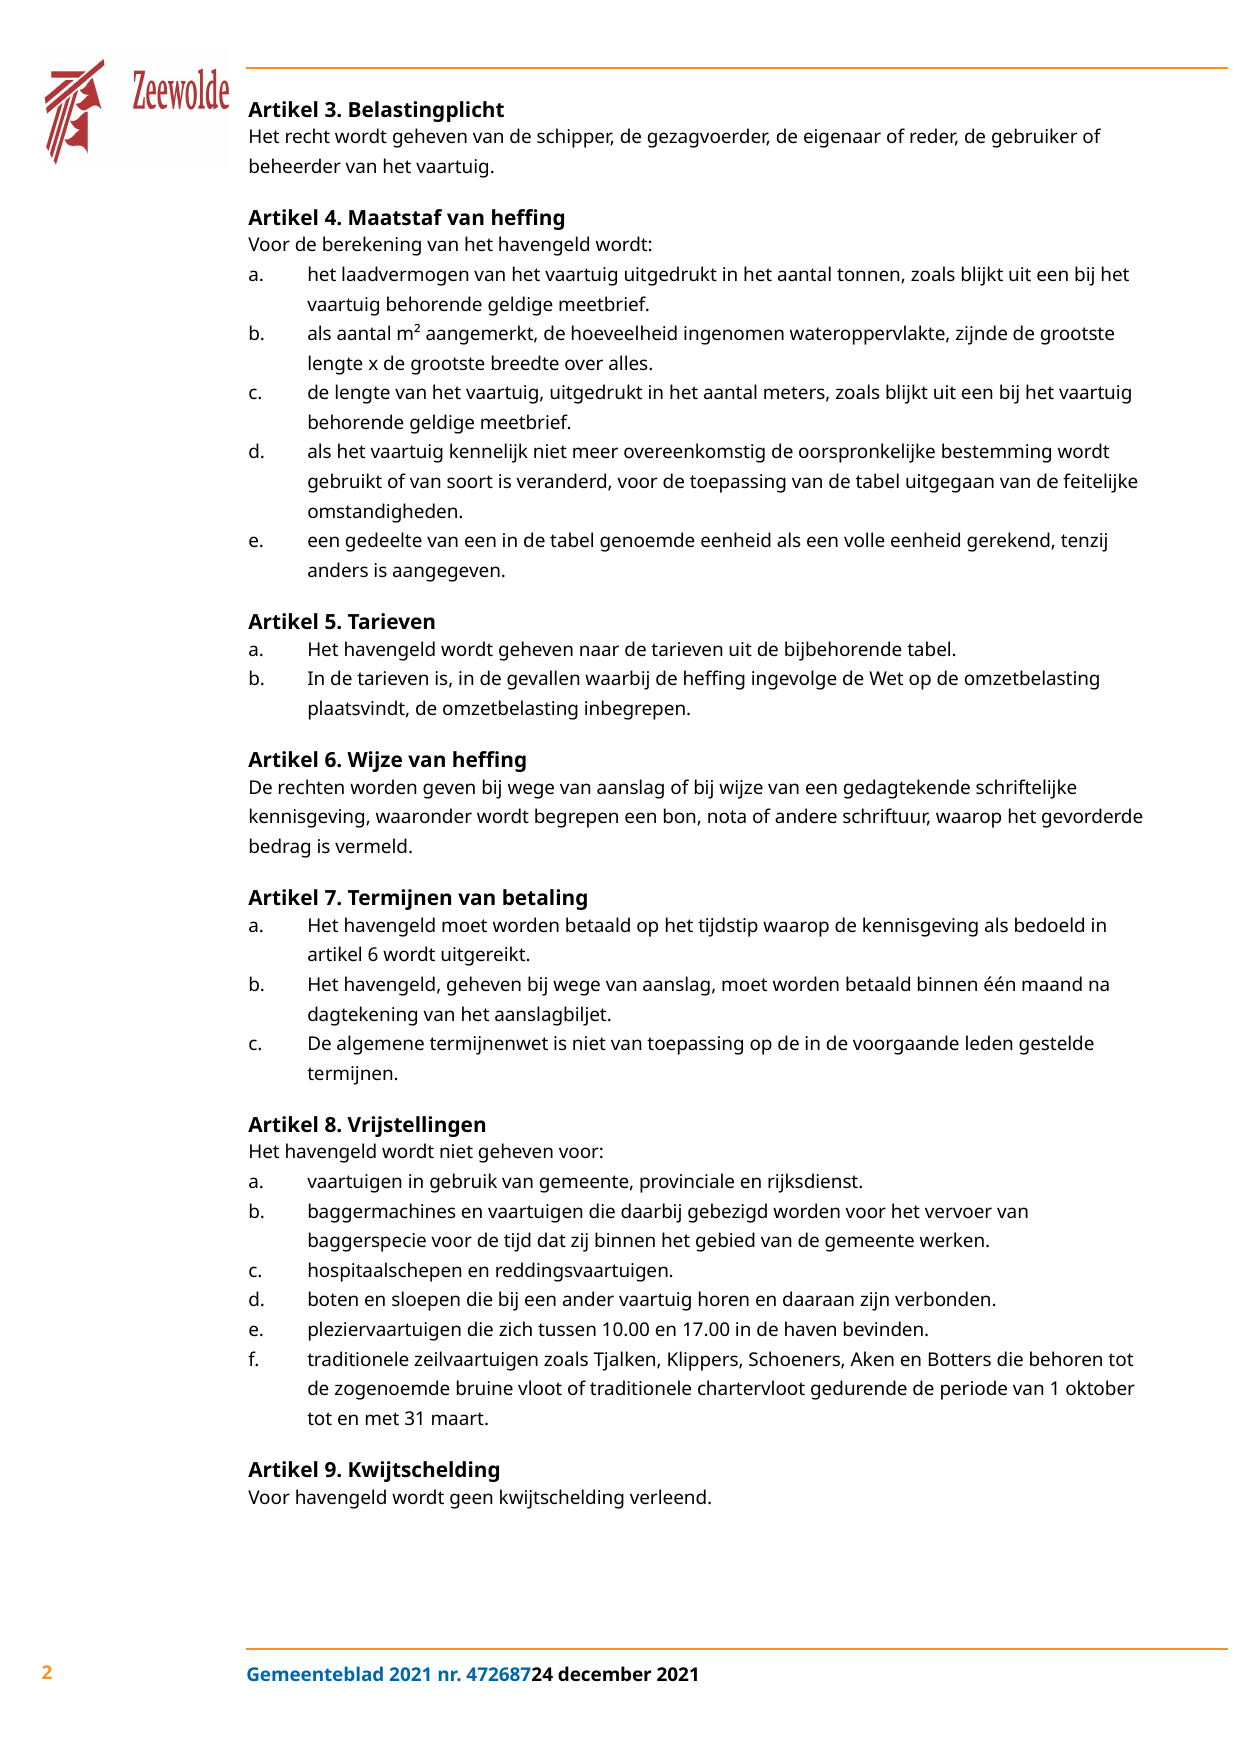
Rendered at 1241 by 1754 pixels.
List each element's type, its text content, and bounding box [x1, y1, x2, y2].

list De algemene termijnenwet is niet van toepassing op de in de voorgaande leden gestelde termijnen. [248, 1030, 1152, 1086]
text Voor de berekening van het havengeld wordt: [248, 232, 1152, 257]
list baggermachines en vaartuigen die daarbij gebezigd worden voor het vervoer van baggerspecie voor de tijd dat zij binnen het gebied van de gemeente werken. [248, 1198, 1152, 1253]
text Artikel 9. Kwijtschelding [248, 1455, 1152, 1484]
picture [41, 47, 231, 172]
list boten en sloepen die bij een ander vaartuig horen en daaraan zijn verbonden. [248, 1287, 1152, 1312]
text Het recht wordt geheven van de schipper, de gezagvoerder, de eigenaar of reder, de gebruiker of beheerder van het vaartuig. [248, 123, 1152, 178]
list hospitaalschepen en reddingsvaartuigen. [248, 1257, 1152, 1283]
list Het havengeld, geheven bij wege van aanslag, moet worden betaald binnen één maand na dagtekening van het aanslagbiljet. [248, 971, 1152, 1026]
text Artikel 3. Belastingplicht [248, 95, 1152, 123]
list als aantal m² aangemerkt, de hoeveelheid ingenomen wateroppervlakte, zijnde de grootste lengte x de grootste breedte over alles. [248, 320, 1152, 376]
text Artikel 7. Termijnen van betaling [248, 883, 1152, 912]
list het laadvermogen van het vaartuig uitgedrukt in het aantal tonnen, zoals blijkt uit een bij het vaartuig behorende geldige meetbrief. [248, 261, 1152, 317]
list Het havengeld moet worden betaald op het tijdstip waarop de kennisgeving als bedoeld in artikel 6 wordt uitgereikt. [248, 912, 1152, 967]
list Het havengeld wordt geheven naar de tarieven uit de bijbehorende tabel. [248, 636, 1152, 662]
list In de tarieven is, in de gevallen waarbij de heffing ingevolge de Wet op de omzetbelasting plaatsvindt, de omzetbelasting inbegrepen. [248, 666, 1152, 721]
text Artikel 6. Wijze van heffing [248, 746, 1152, 774]
list pleziervaartuigen die zich tussen 10.00 en 17.00 in de haven bevinden. [248, 1316, 1152, 1342]
list een gedeelte van een in de tabel genoemde eenheid als een volle eenheid gerekend, tenzij anders is aangegeven. [248, 527, 1152, 583]
text De rechten worden geven bij wege van aanslag of bij wijze van een gedagtekende schriftelijke kennisgeving, waaronder wordt begrepen een bon, nota of andere schriftuur, waarop het gevorderde bedrag is vermeld. [248, 774, 1152, 859]
text Artikel 8. Vrijstellingen [248, 1110, 1152, 1139]
list traditionele zeilvaartuigen zoals Tjalken, Klippers, Schoeners, Aken en Botters die behoren tot de zogenoemde bruine vloot of traditionele chartervloot gedurende de periode van 1 oktober tot en met 31 maart. [248, 1346, 1152, 1431]
text Voor havengeld wordt geen kwijtschelding verleend. [248, 1484, 1152, 1509]
text Artikel 4. Maatstaf van heffing [248, 203, 1152, 232]
text Artikel 5. Tarieven [248, 607, 1152, 636]
list als het vaartuig kennelijk niet meer overeenkomstig de oorspronkelijke bestemming wordt gebruikt of van soort is veranderd, voor de toepassing van de tabel uitgegaan van de feitelijke omstandigheden. [248, 439, 1152, 524]
list vaartuigen in gebruik van gemeente, provinciale en rijksdienst. [248, 1168, 1152, 1194]
text Het havengeld wordt niet geheven voor: [248, 1139, 1152, 1164]
list de lengte van het vaartuig, uitgedrukt in het aantal meters, zoals blijkt uit een bij het vaartuig behorende geldige meetbrief. [248, 379, 1152, 435]
